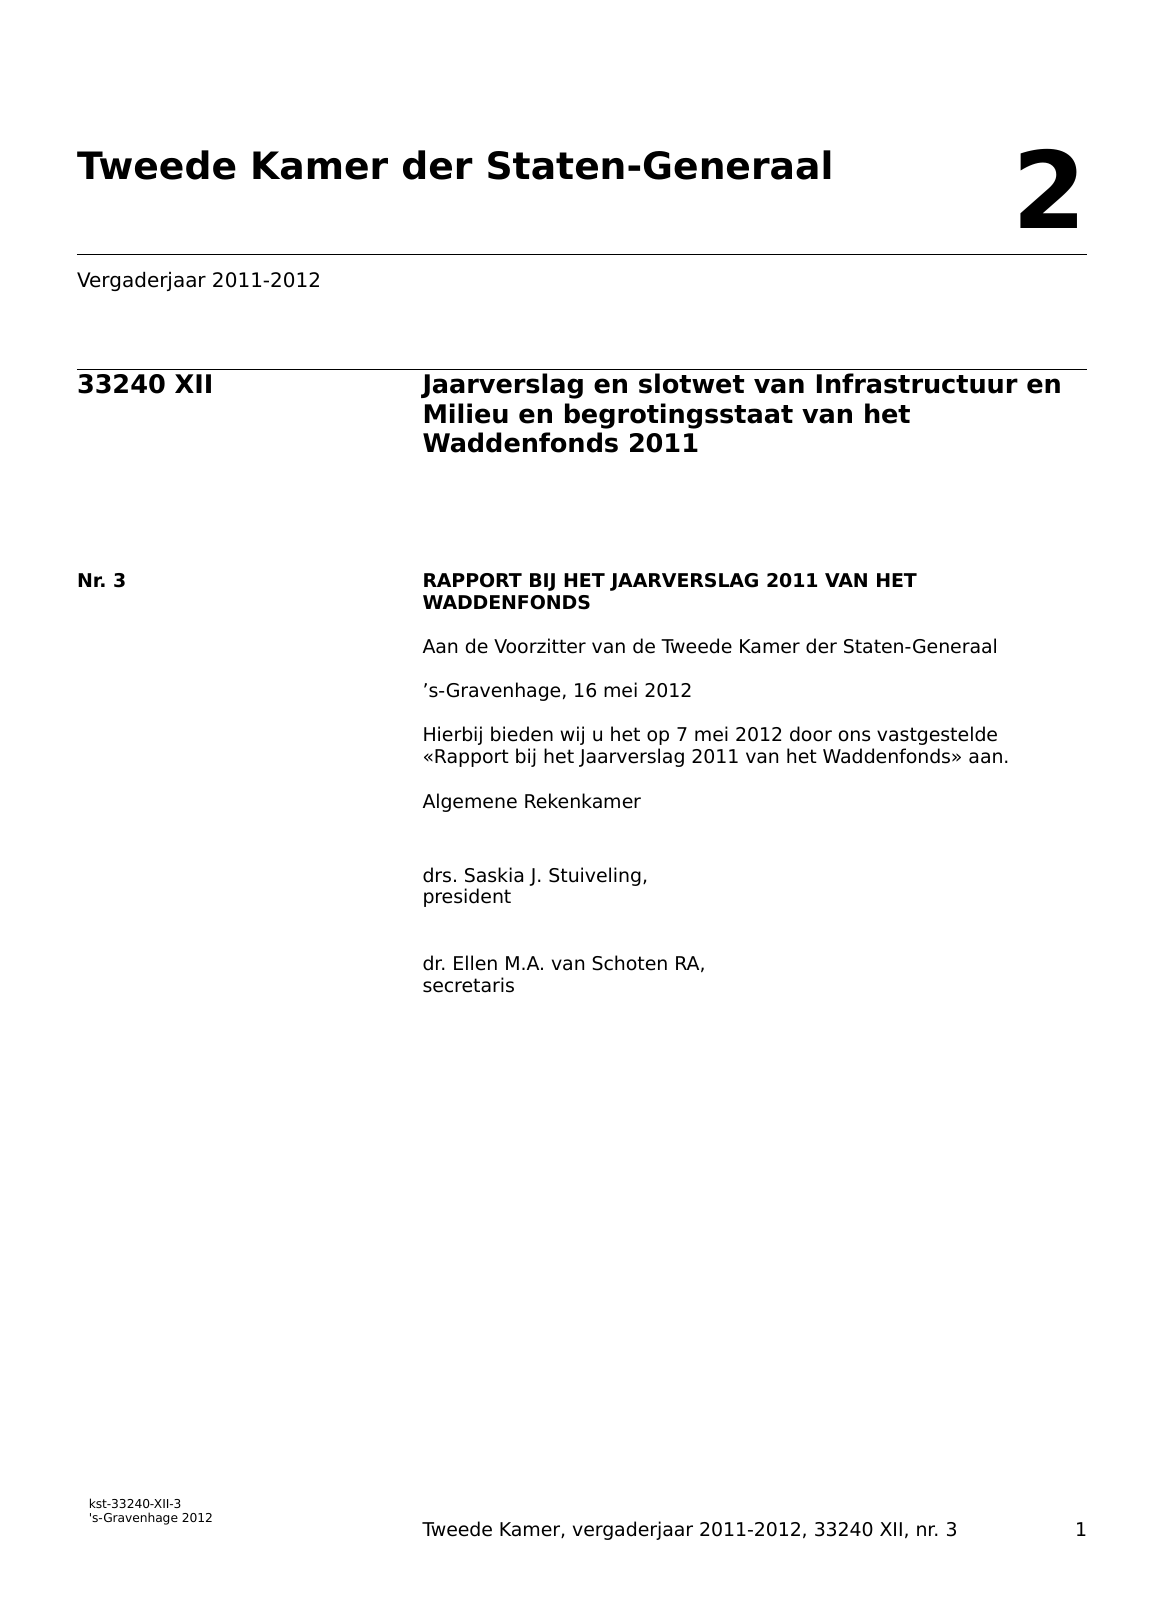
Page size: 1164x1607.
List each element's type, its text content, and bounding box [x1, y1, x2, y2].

table_header 2 [886, 130, 1087, 254]
text Aan de Voorzitter van de Tweede Kamer der Staten-Generaal [422, 636, 1087, 658]
subtitle 33240 XII Jaarverslag en slotwet van Infrastructuur en Milieu en begrotingsstaat van het Waddenfonds 2011 [77, 370, 1087, 459]
table_cell Vergaderjaar 2011-2012 [77, 255, 1087, 369]
text drs. Saskia J. Stuiveling, president [422, 842, 1087, 908]
text Algemene Rekenkamer [422, 791, 1087, 812]
subtitle Nr. 3 RAPPORT BIJ HET JAARVERSLAG 2011 VAN HET WADDENFONDS [77, 570, 1087, 614]
table_header Tweede Kamer der Staten-Generaal [77, 130, 886, 254]
text kst-33240-XII-3 [88, 1497, 323, 1511]
text dr. Ellen M.A. van Schoten RA, secretaris [422, 931, 1087, 997]
text ’s-Gravenhage, 16 mei 2012 [422, 680, 1087, 702]
text Hierbij bieden wij u het op 7 mei 2012 door ons vastgestelde «Rapport bij het Jaarverslag 2011 van het Waddenfonds» aan. [422, 724, 1087, 768]
text 's-Gravenhage 2012 [88, 1511, 323, 1525]
